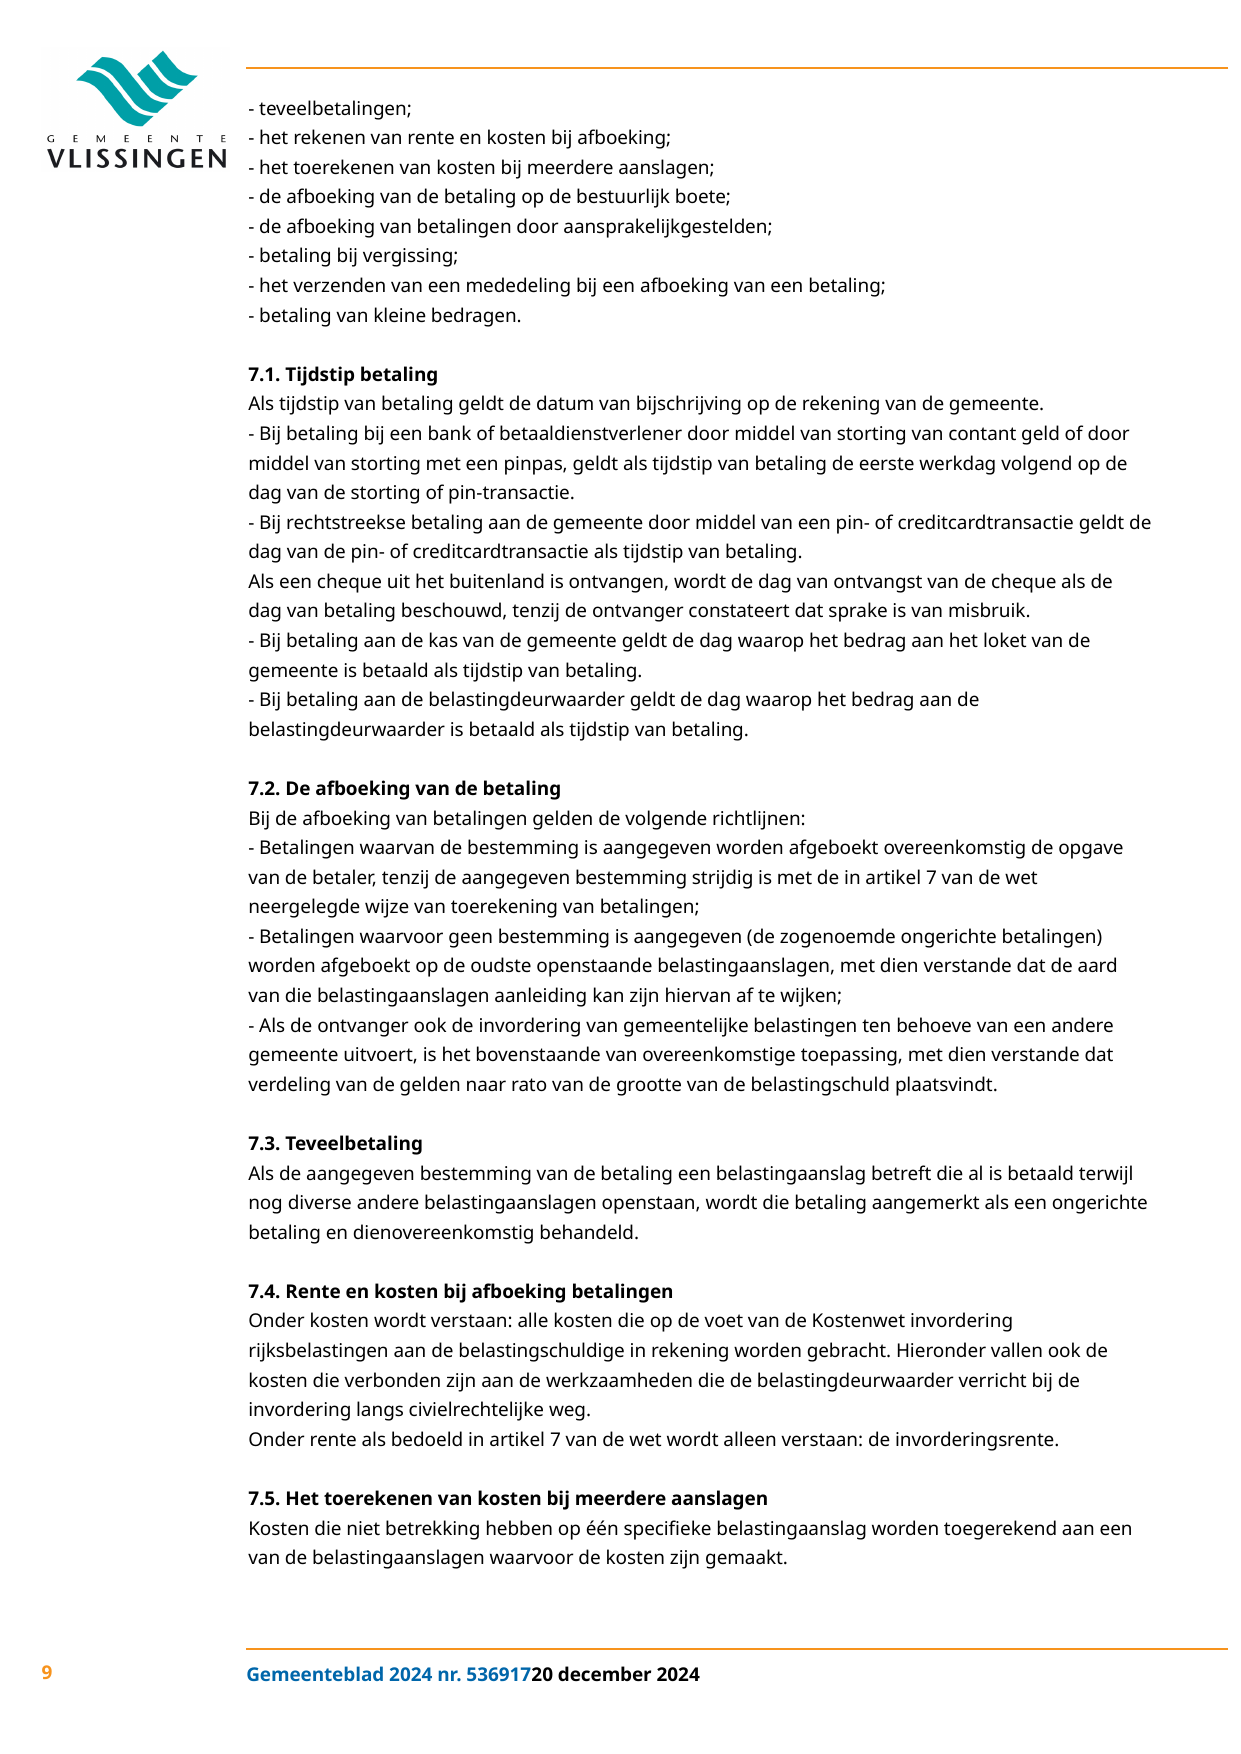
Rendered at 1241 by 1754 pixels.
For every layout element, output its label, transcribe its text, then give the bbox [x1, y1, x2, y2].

text - Betalingen waarvoor geen bestemming is aangegeven (de zogenoemde ongerichte betalingen) worden afgeboekt op de oudste openstaande belastingaanslagen, met dien verstande dat de aard van die belastingaanslagen aanleiding kan zijn hiervan af te wijken; [248, 923, 1152, 1008]
text 7.1. Tijdstip betaling [248, 361, 1152, 387]
text - Bij betaling aan de belastingdeurwaarder geldt de dag waarop het bedrag aan de belastingdeurwaarder is betaald als tijdstip van betaling. [248, 686, 1152, 742]
text - Als de ontvanger ook de invordering van gemeentelijke belastingen ten behoeve van een andere gemeente uitvoert, is het bovenstaande van overeenkomstige toepassing, met dien verstande dat verdeling van de gelden naar rato van de grootte van de belastingschuld plaatsvindt. [248, 1012, 1152, 1097]
text - betaling van kleine bedragen. [248, 302, 1152, 328]
text Als tijdstip van betaling geldt de datum van bijschrijving op de rekening van de gemeente. [248, 391, 1152, 416]
text - het rekenen van rente en kosten bij afboeking; [248, 124, 1152, 150]
text - teveelbetalingen; [248, 95, 1152, 121]
text Als een cheque uit het buitenland is ontvangen, wordt de dag van ontvangst van de cheque als de dag van betaling beschouwd, tenzij de ontvanger constateert dat sprake is van misbruik. [248, 568, 1152, 623]
text - de afboeking van betalingen door aansprakelijkgestelden; [248, 213, 1152, 239]
text Als de aangegeven bestemming van de betaling een belastingaanslag betreft die al is betaald terwijl nog diverse andere belastingaanslagen openstaan, wordt die betaling aangemerkt als een ongerichte betaling en dienovereenkomstig behandeld. [248, 1160, 1152, 1245]
text Onder kosten wordt verstaan: alle kosten die op de voet van de Kostenwet invordering rijksbelastingen aan de belastingschuldige in rekening worden gebracht. Hieronder vallen ook de kosten die verbonden zijn aan de werkzaamheden die de belastingdeurwaarder verricht bij de invordering langs civielrechtelijke weg. [248, 1308, 1152, 1422]
text 7.2. De afboeking van de betaling [248, 775, 1152, 801]
text - het toerekenen van kosten bij meerdere aanslagen; [248, 154, 1152, 180]
text - betaling bij vergissing; [248, 243, 1152, 268]
text - Bij rechtstreekse betaling aan de gemeente door middel van een pin- of creditcardtransactie geldt de dag van de pin- of creditcardtransactie als tijdstip van betaling. [248, 509, 1152, 564]
text Kosten die niet betrekking hebben op één specifieke belastingaanslag worden toegerekend aan een van de belastingaanslagen waarvoor de kosten zijn gemaakt. [248, 1515, 1152, 1570]
text Bij de afboeking van betalingen gelden de volgende richtlijnen: [248, 805, 1152, 831]
text 7.4. Rente en kosten bij afboeking betalingen [248, 1278, 1152, 1304]
text - Betalingen waarvan de bestemming is aangegeven worden afgeboekt overeenkomstig de opgave van de betaler, tenzij de aangegeven bestemming strijdig is met de in artikel 7 van de wet neergelegde wijze van toerekening van betalingen; [248, 834, 1152, 919]
text - het verzenden van een mededeling bij een afboeking van een betaling; [248, 272, 1152, 298]
text Onder rente als bedoeld in artikel 7 van de wet wordt alleen verstaan: de invorderingsrente. [248, 1426, 1152, 1452]
text - Bij betaling bij een bank of betaaldienstverlener door middel van storting van contant geld of door middel van storting met een pinpas, geldt als tijdstip van betaling de eerste werkdag volgend op de dag van de storting of pin-transactie. [248, 420, 1152, 505]
text 7.5. Het toerekenen van kosten bij meerdere aanslagen [248, 1485, 1152, 1511]
text - Bij betaling aan de kas van de gemeente geldt de dag waarop het bedrag aan het loket van de gemeente is betaald als tijdstip van betaling. [248, 627, 1152, 683]
text - de afboeking van de betaling op de bestuurlijk boete; [248, 183, 1152, 209]
picture [41, 47, 231, 172]
text 7.3. Teveelbetaling [248, 1130, 1152, 1156]
